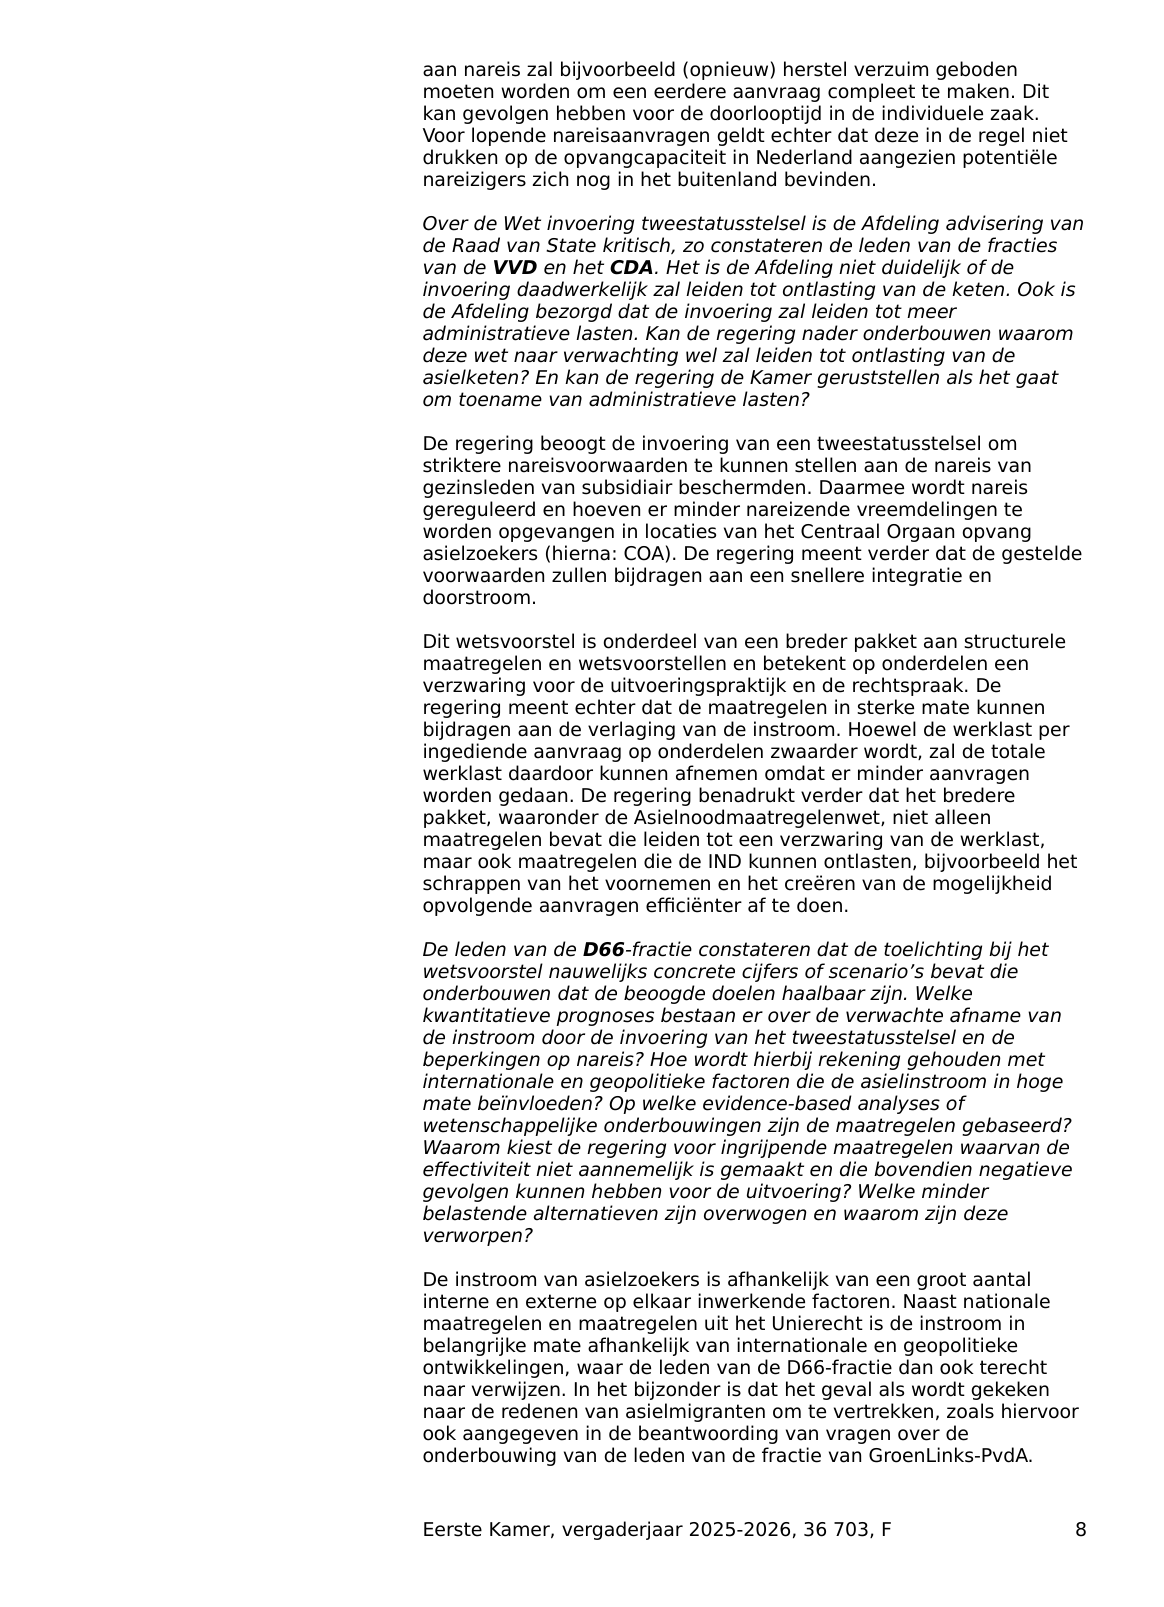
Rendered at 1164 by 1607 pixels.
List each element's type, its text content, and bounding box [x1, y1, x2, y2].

text Over de Wet invoering tweestatusstelsel is de Afdeling advisering van de Raad van State kritisch, zo constateren de leden van de fracties van de VVD en het CDA. Het is de Afdeling niet duidelijk of de invoering daadwerkelijk zal leiden tot ontlasting van de keten. Ook is de Afdeling bezorgd dat de invoering zal leiden tot meer administratieve lasten. Kan de regering nader onderbouwen waarom deze wet naar verwachting wel zal leiden tot ontlasting van de asielketen? En kan de regering de Kamer geruststellen als het gaat om toename van administratieve lasten? [422, 213, 1087, 411]
text aan nareis zal bijvoorbeeld (opnieuw) herstel verzuim geboden moeten worden om een eerdere aanvraag compleet te maken. Dit kan gevolgen hebben voor de doorlooptijd in de individuele zaak. Voor lopende nareisaanvragen geldt echter dat deze in de regel niet drukken op de opvangcapaciteit in Nederland aangezien potentiële nareizigers zich nog in het buitenland bevinden. [422, 59, 1087, 191]
text Dit wetsvoorstel is onderdeel van een breder pakket aan structurele maatregelen en wetsvoorstellen en betekent op onderdelen een verzwaring voor de uitvoeringspraktijk en de rechtspraak. De regering meent echter dat de maatregelen in sterke mate kunnen bijdragen aan de verlaging van de instroom. Hoewel de werklast per ingediende aanvraag op onderdelen zwaarder wordt, zal de totale werklast daardoor kunnen afnemen omdat er minder aanvragen worden gedaan. De regering benadrukt verder dat het bredere pakket, waaronder de Asielnoodmaatregelenwet, niet alleen maatregelen bevat die leiden tot een verzwaring van de werklast, maar ook maatregelen die de IND kunnen ontlasten, bijvoorbeeld het schrappen van het voornemen en het creëren van de mogelijkheid opvolgende aanvragen efficiënter af te doen. [422, 631, 1087, 917]
text De leden van de D66-fractie constateren dat de toelichting bij het wetsvoorstel nauwelijks concrete cijfers of scenario’s bevat die onderbouwen dat de beoogde doelen haalbaar zijn. Welke kwantitatieve prognoses bestaan er over de verwachte afname van de instroom door de invoering van het tweestatusstelsel en de beperkingen op nareis? Hoe wordt hierbij rekening gehouden met internationale en geopolitieke factoren die de asielinstroom in hoge mate beïnvloeden? Op welke evidence-based analyses of wetenschappelijke onderbouwingen zijn de maatregelen gebaseerd? Waarom kiest de regering voor ingrijpende maatregelen waarvan de effectiviteit niet aannemelijk is gemaakt en die bovendien negatieve gevolgen kunnen hebben voor de uitvoering? Welke minder belastende alternatieven zijn overwogen en waarom zijn deze verworpen? [422, 939, 1087, 1247]
text De instroom van asielzoekers is afhankelijk van een groot aantal interne en externe op elkaar inwerkende factoren. Naast nationale maatregelen en maatregelen uit het Unierecht is de instroom in belangrijke mate afhankelijk van internationale en geopolitieke ontwikkelingen, waar de leden van de D66-fractie dan ook terecht naar verwijzen. In het bijzonder is dat het geval als wordt gekeken naar de redenen van asielmigranten om te vertrekken, zoals hiervoor ook aangegeven in de beantwoording van vragen over de onderbouwing van de leden van de fractie van GroenLinks-PvdA. [422, 1269, 1087, 1467]
text De regering beoogt de invoering van een tweestatusstelsel om striktere nareisvoorwaarden te kunnen stellen aan de nareis van gezinsleden van subsidiair beschermden. Daarmee wordt nareis gereguleerd en hoeven er minder nareizende vreemdelingen te worden opgevangen in locaties van het Centraal Orgaan opvang asielzoekers (hierna: COA). De regering meent verder dat de gestelde voorwaarden zullen bijdragen aan een snellere integratie en doorstroom. [422, 433, 1087, 609]
